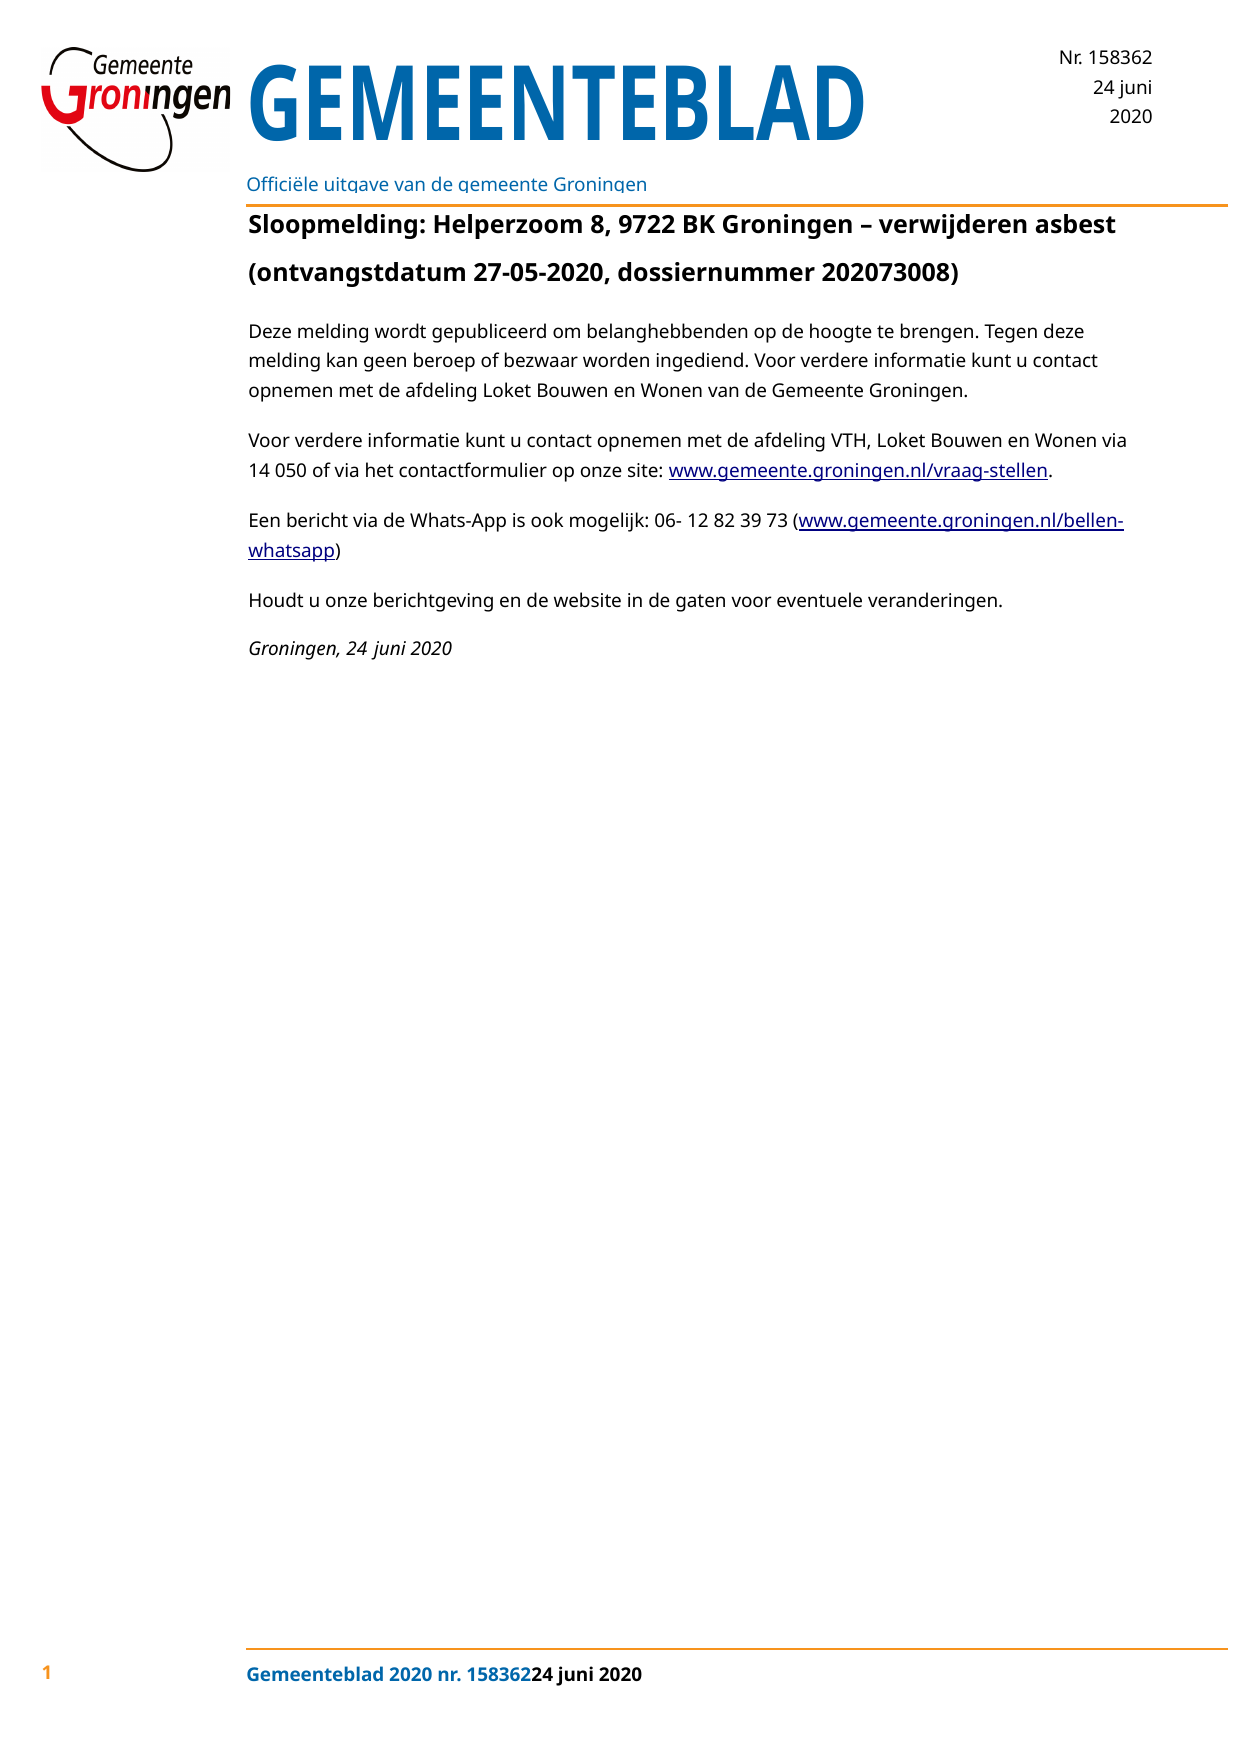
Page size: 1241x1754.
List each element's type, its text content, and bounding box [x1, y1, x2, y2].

text Deze melding wordt gepubliceerd om belanghebbenden op de hoogte te brengen. Tegen deze melding kan geen beroep of bezwaar worden ingediend. Voor verdere informatie kunt u contact opnemen met de afdeling Loket Bouwen en Wonen van de Gemeente Groningen. [248, 318, 1152, 403]
text Voor verdere informatie kunt u contact opnemen met de afdeling VTH, Loket Bouwen en Wonen via 14 050 of via het contactformulier op onze site: www.gemeente.groningen.nl/vraag-stellen. [248, 427, 1152, 483]
text Sloopmelding: Helperzoom 8, 9722 BK Groningen – verwijderen asbest (ontvangstdatum 27-05-2020, dossiernummer 202073008) [248, 207, 1152, 288]
text Een bericht via de Whats-App is ook mogelijk: 06- 12 82 39 73 (www.gemeente.groningen.nl/bellen-whatsapp) [248, 507, 1152, 563]
text Houdt u onze berichtgeving en de website in de gaten voor eventuele veranderingen. [248, 587, 1152, 613]
picture [41, 47, 231, 172]
text Groningen, 24 juni 2020 [248, 635, 1152, 661]
